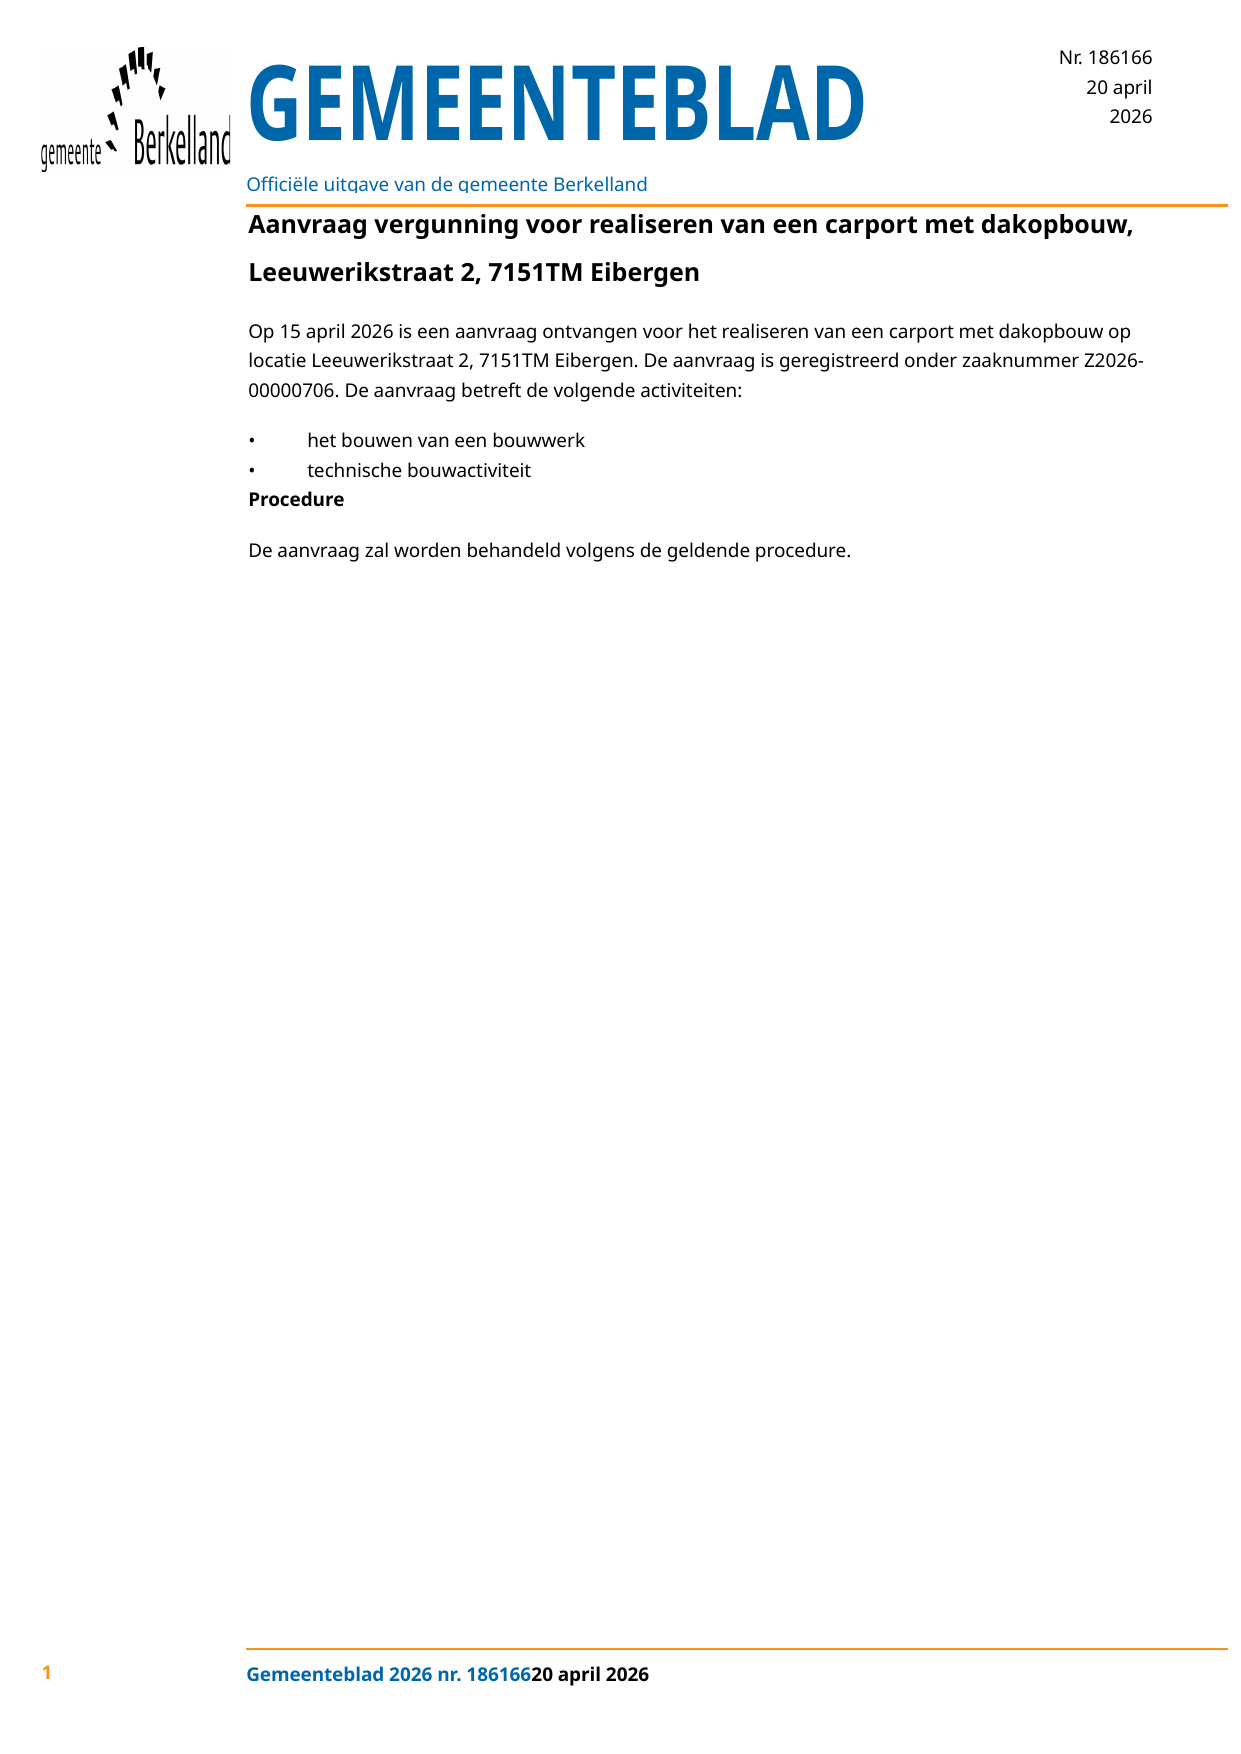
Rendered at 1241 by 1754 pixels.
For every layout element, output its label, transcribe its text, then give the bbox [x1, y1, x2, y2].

text Op 15 april 2026 is een aanvraag ontvangen voor het realiseren van een carport met dakopbouw op locatie Leeuwerikstraat 2, 7151TM Eibergen. De aanvraag is geregistreerd onder zaaknummer Z2026-00000706. De aanvraag betreft de volgende activiteiten: [248, 318, 1152, 403]
text Aanvraag vergunning voor realiseren van een carport met dakopbouw, Leeuwerikstraat 2, 7151TM Eibergen [248, 207, 1152, 288]
picture [41, 47, 231, 172]
text De aanvraag zal worden behandeld volgens de geldende procedure. [248, 537, 1152, 563]
text Procedure [248, 487, 1152, 512]
list technische bouwactiviteit [248, 457, 1152, 483]
list het bouwen van een bouwwerk [248, 427, 1152, 453]
